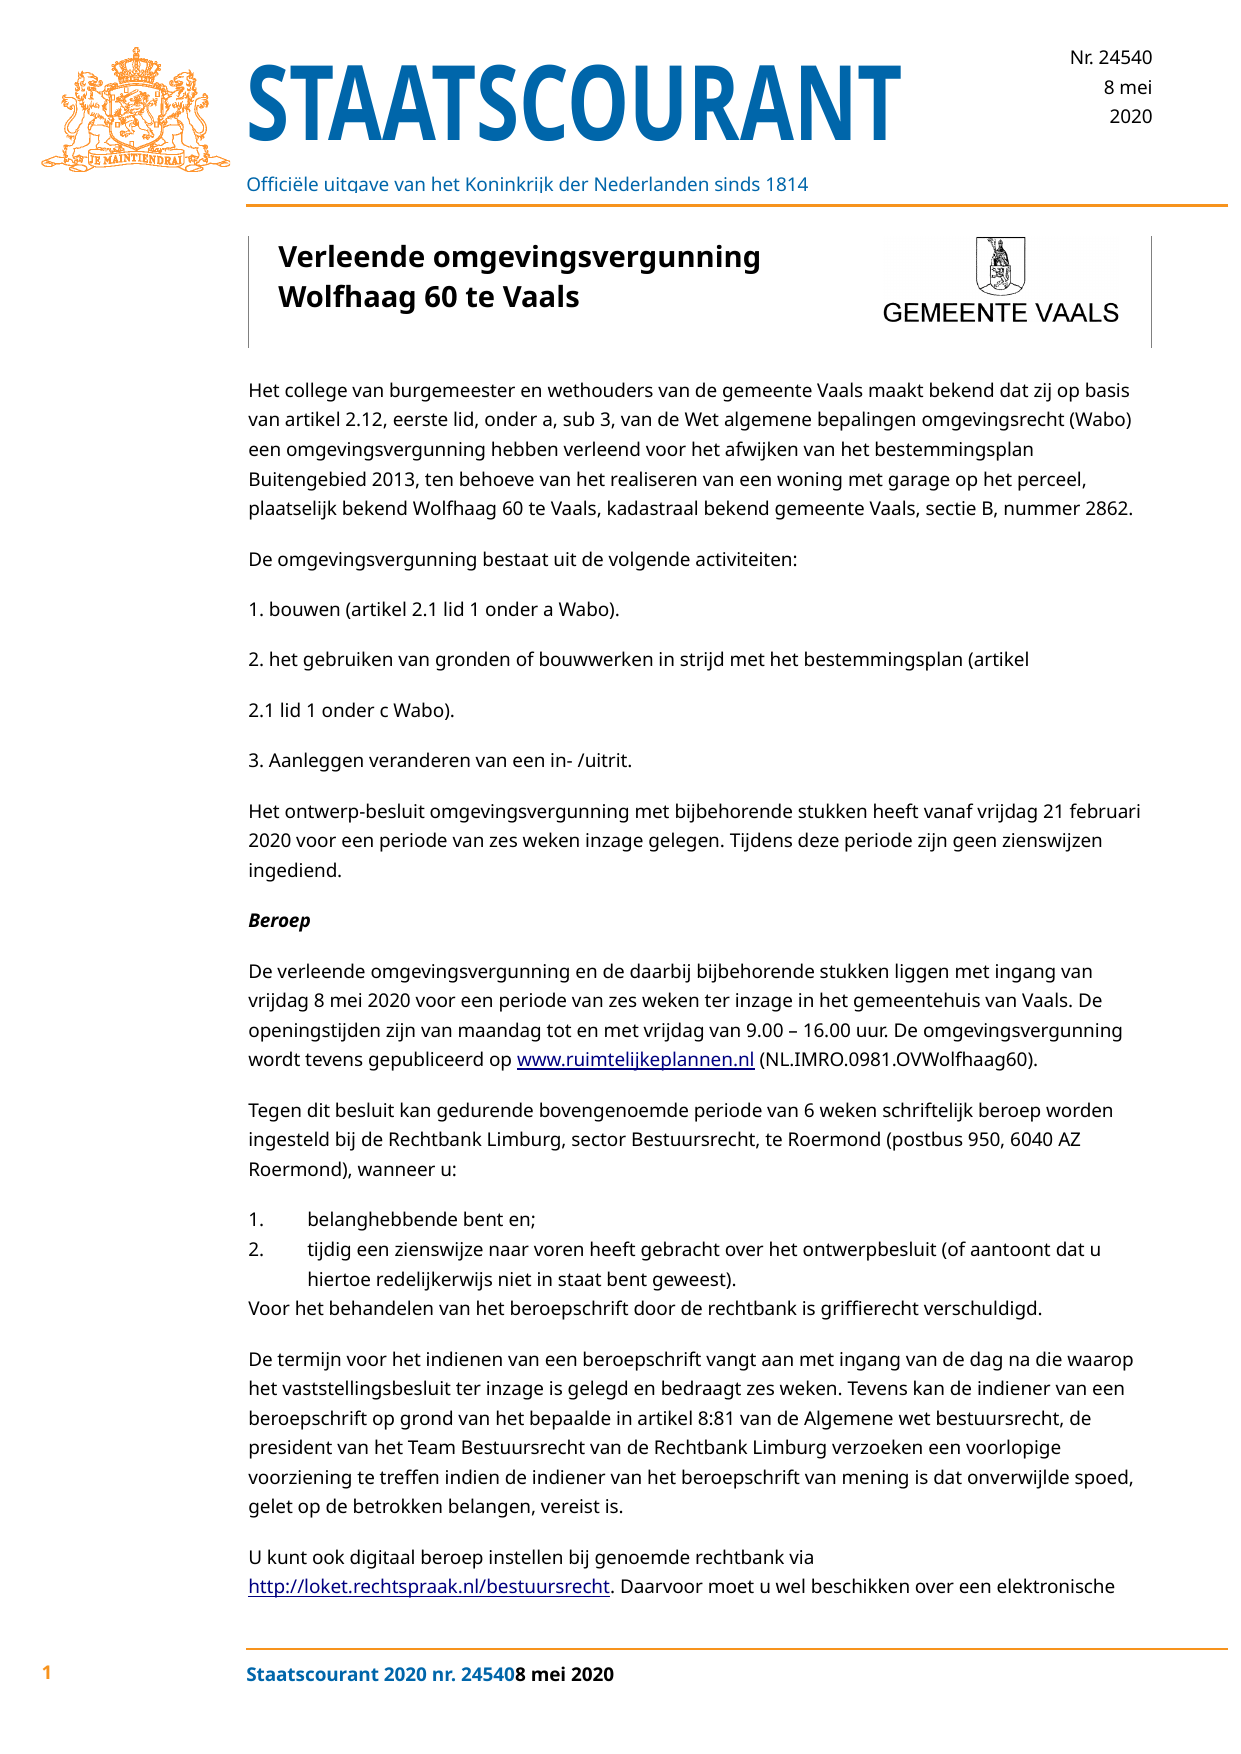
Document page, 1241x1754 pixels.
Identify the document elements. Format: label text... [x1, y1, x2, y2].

text 2. het gebruiken van gronden of bouwwerken in strijd met het bestemmingsplan (artikel [248, 647, 1152, 672]
text Tegen dit besluit kan gedurende bovengenoemde periode van 6 weken schriftelijk beroep worden ingesteld bij de Rechtbank Limburg, sector Bestuursrecht, te Roermond (postbus 950, 6040 AZ Roermond), wanneer u: [248, 1097, 1152, 1182]
text De termijn voor het indienen van een beroepschrift vangt aan met ingang van de dag na die waarop het vaststellingsbesluit ter inzage is gelegd en bedraagt zes weken. Tevens kan de indiener van een beroepschrift op grond van het bepaalde in artikel 8:81 van de Algemene wet bestuursrecht, de president van het Team Bestuursrecht van de Rechtbank Limburg verzoeken een voorlopige voorziening te treffen indien de indiener van het beroepschrift van mening is dat onverwijlde spoed, gelet op de betrokken belangen, vereist is. [248, 1346, 1152, 1519]
list belanghebbende bent en; [248, 1207, 1152, 1232]
picture [41, 47, 231, 172]
text De verleende omgevingsvergunning en de daarbij bijbehorende stukken liggen met ingang van vrijdag 8 mei 2020 voor een periode van zes weken ter inzage in het gemeentehuis van Vaals. De openingstijden zijn van maandag tot en met vrijdag van 9.00 – 16.00 uur. De omgevingsvergunning wordt tevens gepubliceerd op www.ruimtelijkeplannen.nl (NL.IMRO.0981.OVWolfhaag60). [248, 958, 1152, 1072]
text Beroep [248, 907, 1152, 933]
picture [882, 236, 1119, 322]
text 3. Aanleggen veranderen van een in- /uitrit. [248, 747, 1152, 773]
text Het ontwerp-besluit omgevingsvergunning met bijbehorende stukken heeft vanaf vrijdag 21 februari 2020 voor een periode van zes weken inzage gelegen. Tijdens deze periode zijn geen zienswijzen ingediend. [248, 798, 1152, 883]
text U kunt ook digitaal beroep instellen bij genoemde rechtbank via http://loket.rechtspraak.nl/bestuursrecht. Daarvoor moet u wel beschikken over een elektronische [248, 1544, 1152, 1599]
list tijdig een zienswijze naar voren heeft gebracht over het ontwerpbesluit (of aantoont dat u hiertoe redelijkerwijs niet in staat bent geweest). [248, 1236, 1152, 1292]
text De omgevingsvergunning bestaat uit de volgende activiteiten: [248, 546, 1152, 572]
table_header [850, 236, 1151, 348]
text Voor het behandelen van het beroepschrift door de rechtbank is griffierecht verschuldigd. [248, 1295, 1152, 1321]
table_header Verleende omgevingsvergunning Wolfhaag 60 te Vaals [249, 236, 850, 348]
text Het college van burgemeester en wethouders van de gemeente Vaals maakt bekend dat zij op basis van artikel 2.12, eerste lid, onder a, sub 3, van de Wet algemene bepalingen omgevingsrecht (Wabo) een omgevingsvergunning hebben verleend voor het afwijken van het bestemmingsplan Buitengebied 2013, ten behoeve van het realiseren van een woning met garage op het perceel, plaatselijk bekend Wolfhaag 60 te Vaals, kadastraal bekend gemeente Vaals, sectie B, nummer 2862. [248, 377, 1152, 521]
text 2.1 lid 1 onder c Wabo). [248, 697, 1152, 723]
text 1. bouwen (artikel 2.1 lid 1 onder a Wabo). [248, 596, 1152, 622]
